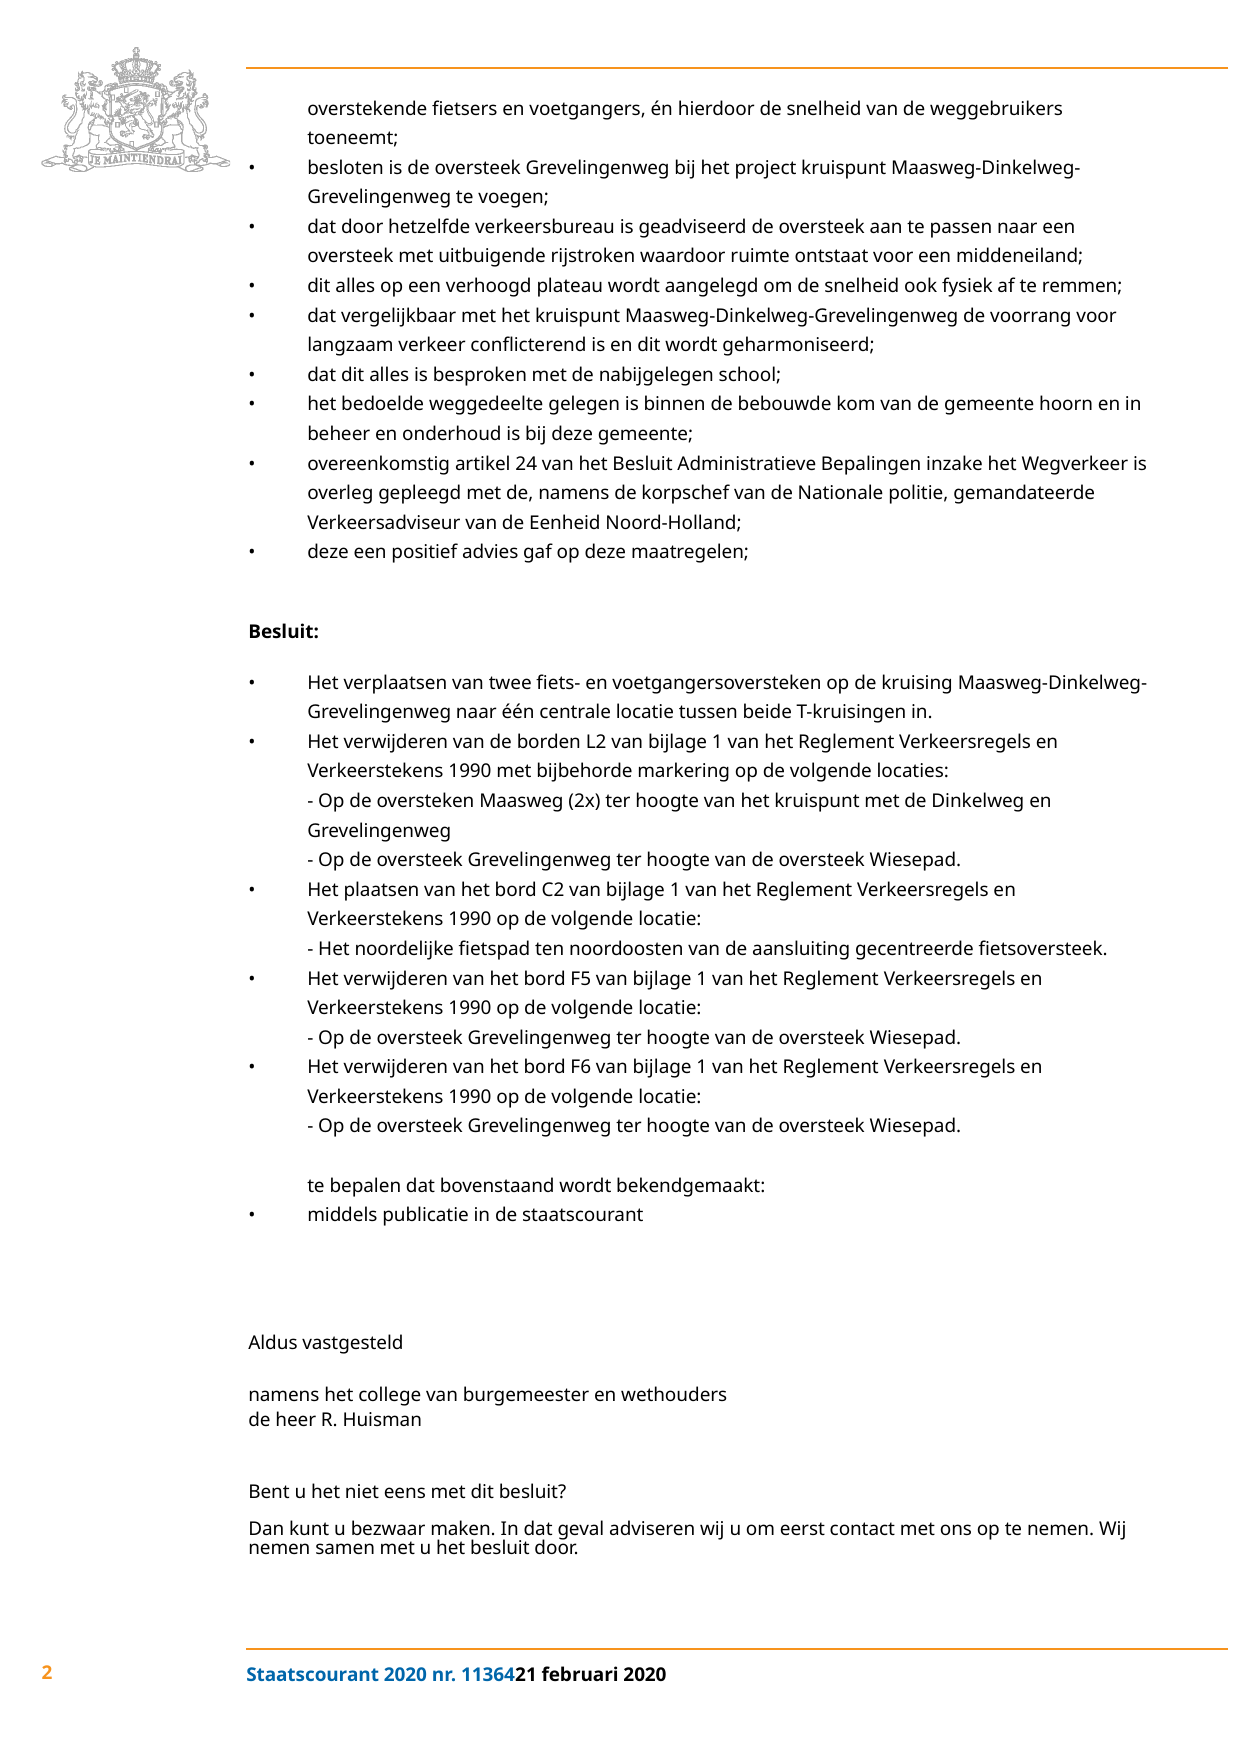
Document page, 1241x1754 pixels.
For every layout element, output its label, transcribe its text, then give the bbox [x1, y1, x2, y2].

list dat dit alles is besproken met de nabijgelegen school; [248, 361, 1152, 387]
list middels publicatie in de staatscourant [248, 1201, 1152, 1227]
list Het verwijderen van het bord F5 van bijlage 1 van het Reglement Verkeersregels en Verkeerstekens 1990 op de volgende locatie: [248, 965, 1152, 1020]
text Bent u het niet eens met dit besluit? [248, 1483, 1152, 1502]
text Aldus vastgesteld [248, 1329, 1152, 1355]
list dat door hetzelfde verkeersbureau is geadviseerd de oversteek aan te passen naar een oversteek met uitbuigende rijstroken waardoor ruimte ontstaat voor een middeneiland; [248, 213, 1152, 268]
list Het verwijderen van het bord F6 van bijlage 1 van het Reglement Verkeersregels en Verkeerstekens 1990 op de volgende locatie: [248, 1053, 1152, 1109]
list overeenkomstig artikel 24 van het Besluit Administratieve Bepalingen inzake het Wegverkeer is overleg gepleegd met de, namens de korpschef van de Nationale politie, gemandateerde Verkeersadviseur van de Eenheid Noord-Holland; [248, 450, 1152, 535]
list - Het noordelijke fietspad ten noordoosten van de aansluiting gecentreerde fietsoversteek. [248, 935, 1152, 961]
text de heer R. Huisman [248, 1406, 1152, 1432]
list het bedoelde weggedeelte gelegen is binnen de bebouwde kom van de gemeente hoorn en in beheer en onderhoud is bij deze gemeente; [248, 391, 1152, 446]
list dat vergelijkbaar met het kruispunt Maasweg-Dinkelweg-Grevelingenweg de voorrang voor langzaam verkeer conflicterend is en dit wordt geharmoniseerd; [248, 302, 1152, 357]
list - Op de oversteek Grevelingenweg ter hoogte van de oversteek Wiesepad. [248, 1113, 1152, 1138]
list Het plaatsen van het bord C2 van bijlage 1 van het Reglement Verkeersregels en Verkeerstekens 1990 op de volgende locatie: [248, 876, 1152, 931]
list - Op de oversteek Grevelingenweg ter hoogte van de oversteek Wiesepad. [248, 1024, 1152, 1050]
list Het verwijderen van de borden L2 van bijlage 1 van het Reglement Verkeersregels en Verkeerstekens 1990 met bijbehorde markering op de volgende locaties: [248, 728, 1152, 783]
text Dan kunt u bezwaar maken. In dat geval adviseren wij u om eerst contact met ons op te nemen. Wij nemen samen met u het besluit door. [248, 1520, 1152, 1558]
picture [41, 47, 231, 172]
text namens het college van burgemeester en wethouders [248, 1381, 1152, 1406]
list te bepalen dat bovenstaand wordt bekendgemaakt: [248, 1172, 1152, 1198]
list besloten is de oversteek Grevelingenweg bij het project kruispunt Maasweg-Dinkelweg-Grevelingenweg te voegen; [248, 154, 1152, 209]
text Besluit: [248, 618, 1152, 644]
list overstekende fietsers en voetgangers, én hierdoor de snelheid van de weggebruikers toeneemt; [248, 95, 1152, 150]
list dit alles op een verhoogd plateau wordt aangelegd om de snelheid ook fysiek af te remmen; [248, 272, 1152, 298]
list deze een positief advies gaf op deze maatregelen; [248, 538, 1152, 564]
list - Op de oversteek Grevelingenweg ter hoogte van de oversteek Wiesepad. [248, 846, 1152, 872]
list Het verplaatsen van twee fiets- en voetgangersoversteken op de kruising Maasweg-Dinkelweg-Grevelingenweg naar één centrale locatie tussen beide T-kruisingen in. [248, 669, 1152, 724]
list - Op de oversteken Maasweg (2x) ter hoogte van het kruispunt met de Dinkelweg en Grevelingenweg [248, 787, 1152, 843]
